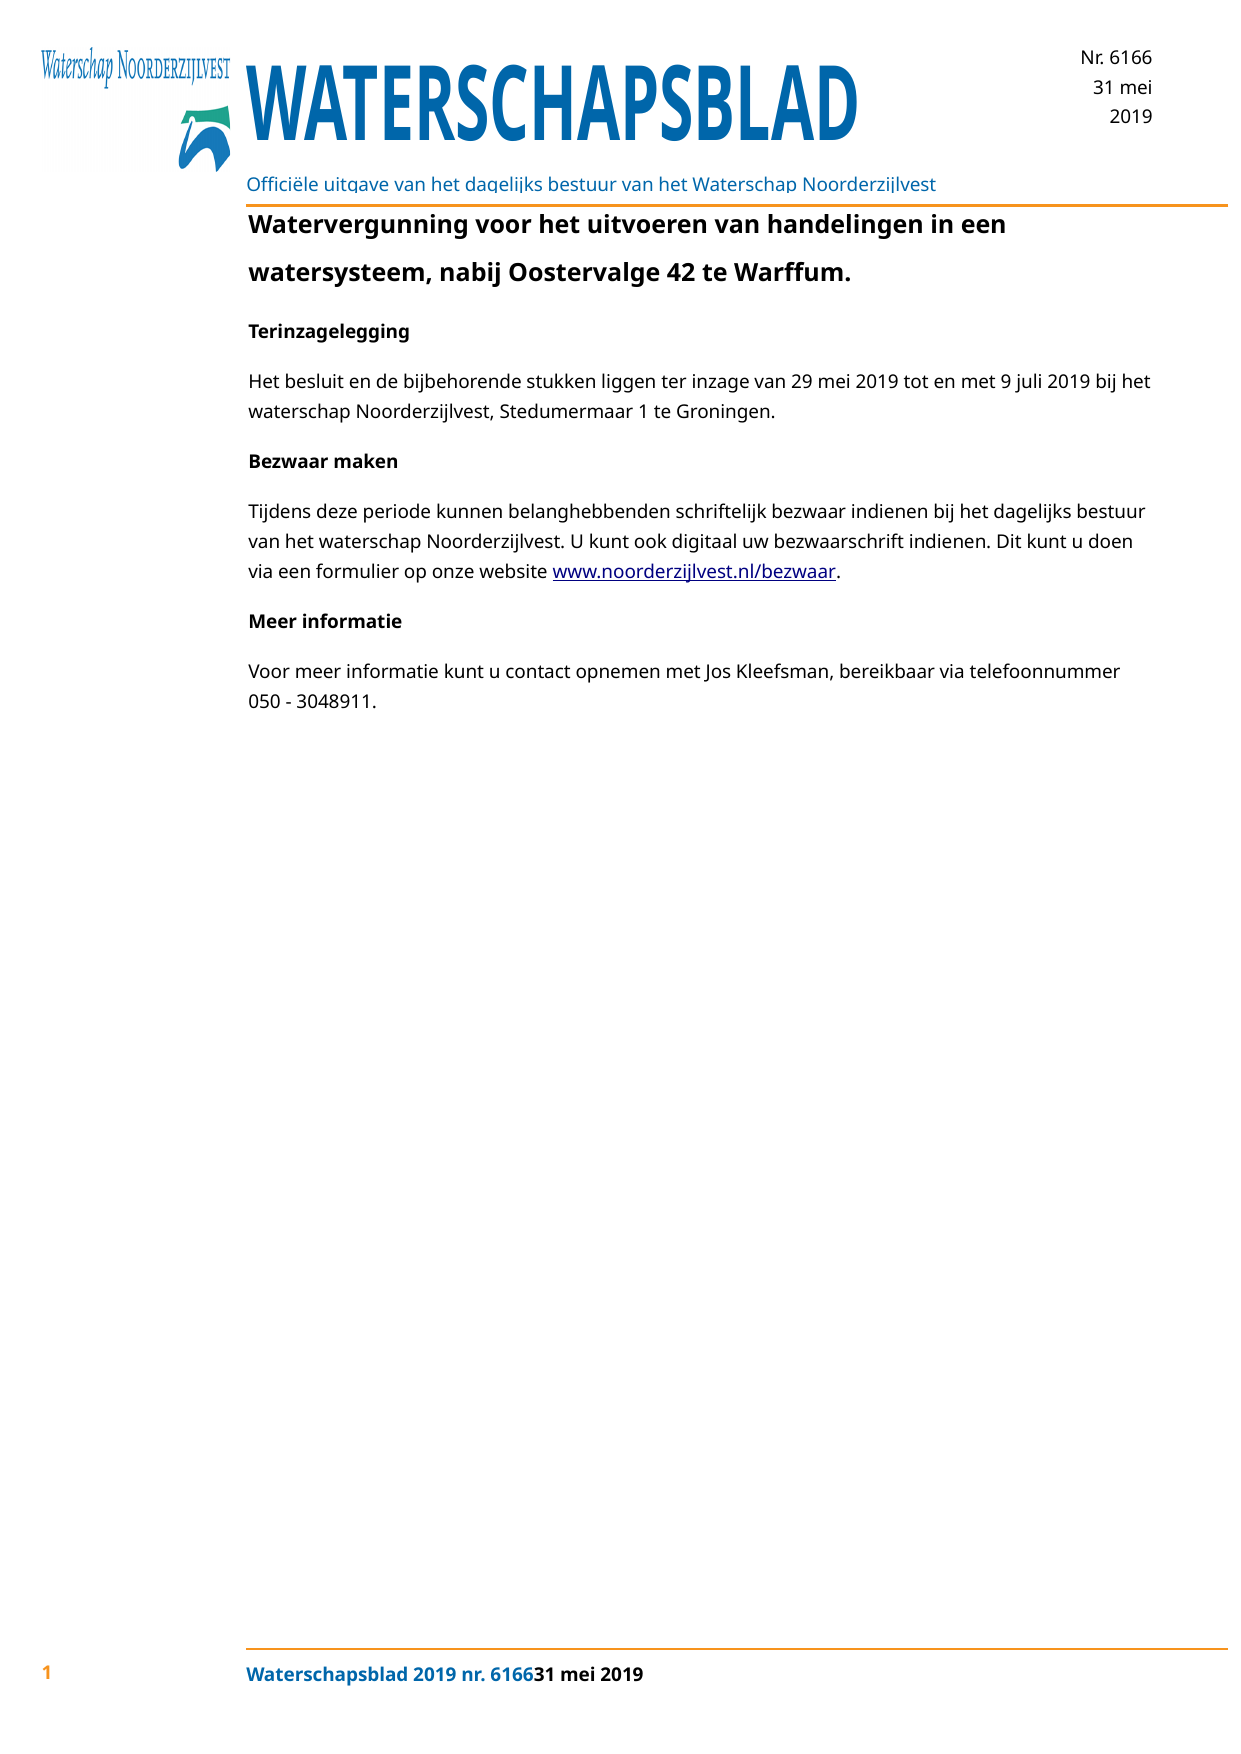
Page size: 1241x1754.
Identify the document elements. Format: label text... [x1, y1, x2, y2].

text Bezwaar maken [248, 448, 1152, 474]
text Terinzagelegging [248, 318, 1152, 344]
text Watervergunning voor het uitvoeren van handelingen in een watersysteem, nabij Oostervalge 42 te Warffum. [248, 207, 1152, 288]
picture [41, 47, 231, 172]
text Het besluit en de bijbehorende stukken liggen ter inzage van 29 mei 2019 tot en met 9 juli 2019 bij het waterschap Noorderzijlvest, Stedumermaar 1 te Groningen. [248, 368, 1152, 424]
text Meer informatie [248, 608, 1152, 634]
text Tijdens deze periode kunnen belanghebbenden schriftelijk bezwaar indienen bij het dagelijks bestuur van het waterschap Noorderzijlvest. U kunt ook digitaal uw bezwaarschrift indienen. Dit kunt u doen via een formulier op onze website www.noorderzijlvest.nl/bezwaar. [248, 499, 1152, 584]
text Voor meer informatie kunt u contact opnemen met Jos Kleefsman, bereikbaar via telefoonnummer 050 - 3048911. [248, 659, 1152, 714]
